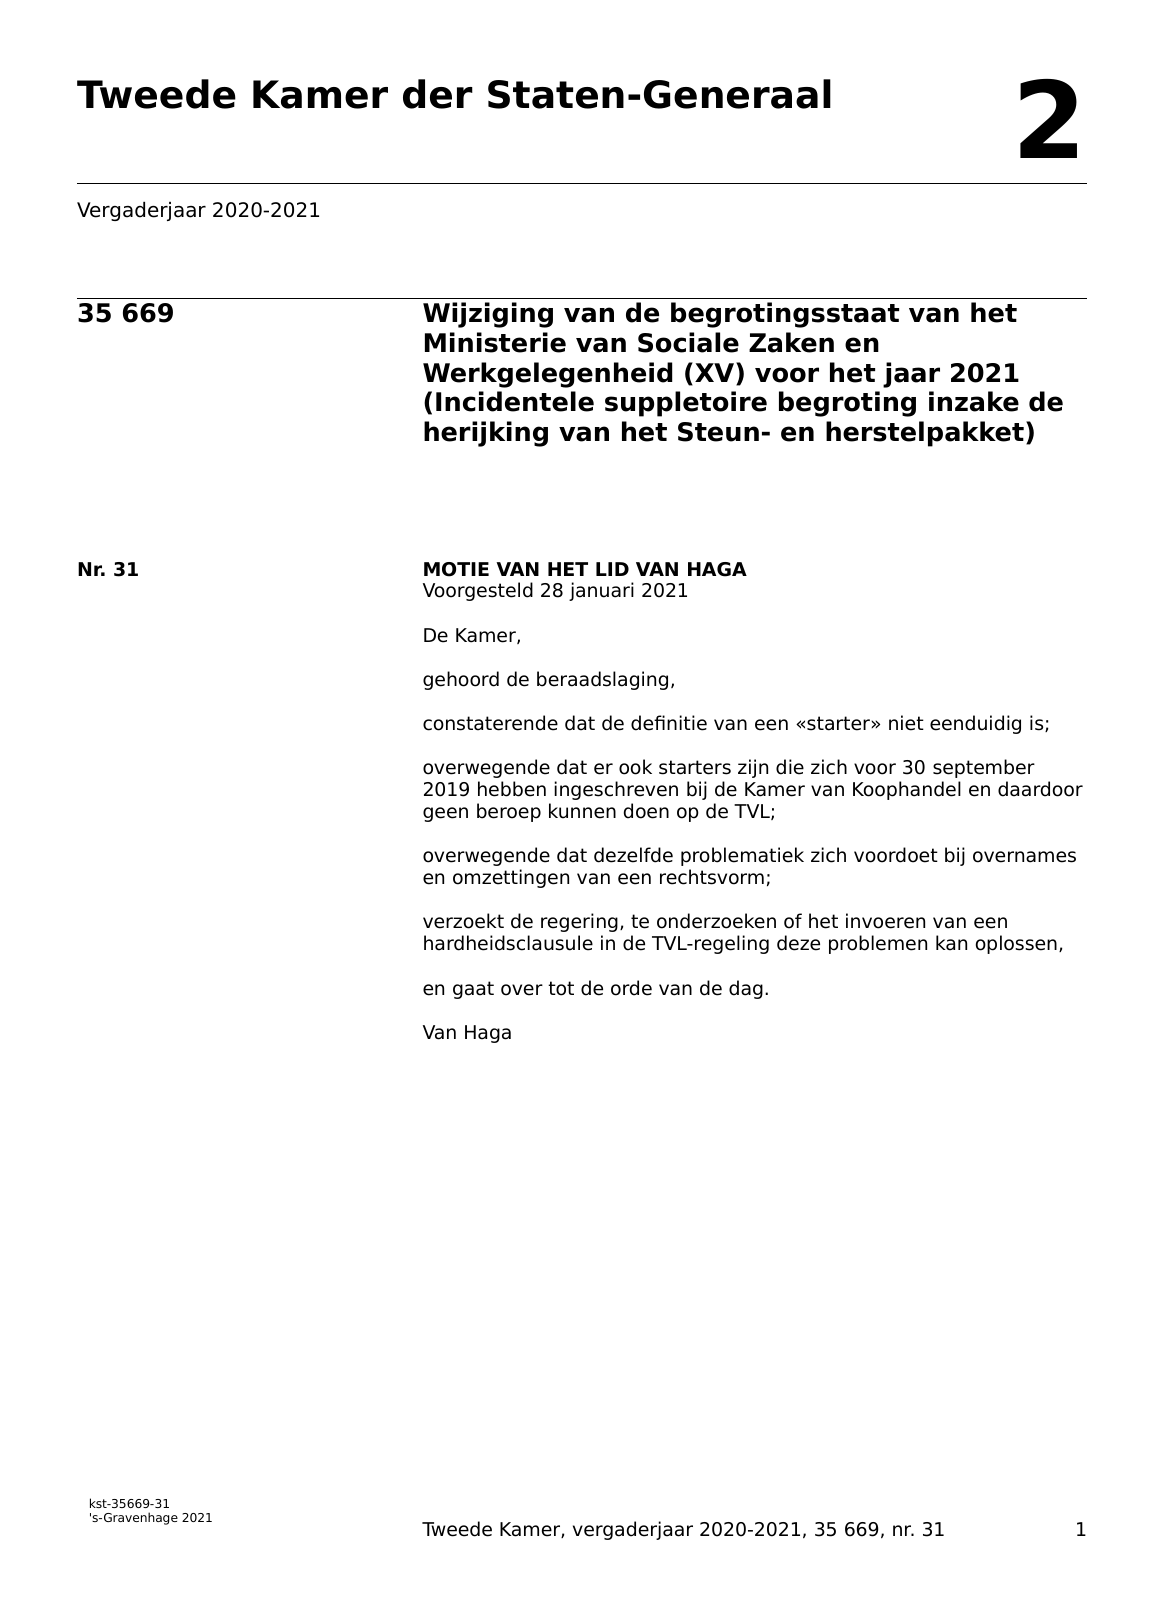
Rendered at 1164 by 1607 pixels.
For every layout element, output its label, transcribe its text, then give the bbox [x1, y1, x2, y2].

text constaterende dat de definitie van een «starter» niet eenduidig is; [422, 713, 1087, 735]
text gehoord de beraadslaging, [422, 669, 1087, 691]
subtitle Nr. 31 MOTIE VAN HET LID VAN HAGA [77, 558, 1087, 580]
subtitle 35 669 Wijziging van de begrotingsstaat van het Ministerie van Sociale Zaken en Werkgelegenheid (XV) voor het jaar 2021 (Incidentele suppletoire begroting inzake de herijking van het Steun- en herstelpakket) [77, 299, 1087, 447]
table_cell Vergaderjaar 2020-2021 [77, 184, 1087, 298]
text en gaat over tot de orde van de dag. [422, 977, 1087, 999]
text overwegende dat er ook starters zijn die zich voor 30 september 2019 hebben ingeschreven bij de Kamer van Koophandel en daardoor geen beroep kunnen doen op de TVL; [422, 757, 1087, 823]
text verzoekt de regering, te onderzoeken of het invoeren van een hardheidsclausule in de TVL-regeling deze problemen kan oplossen, [422, 911, 1087, 955]
text overwegende dat dezelfde problematiek zich voordoet bij overnames en omzettingen van een rechtsvorm; [422, 845, 1087, 889]
text De Kamer, [422, 624, 1087, 647]
table_header Tweede Kamer der Staten-Generaal [77, 59, 886, 183]
text kst-35669-31 [88, 1497, 323, 1511]
text Van Haga [422, 1022, 1087, 1044]
table_header 2 [886, 59, 1087, 183]
text Voorgesteld 28 januari 2021 [422, 580, 1087, 602]
text 's-Gravenhage 2021 [88, 1511, 323, 1525]
